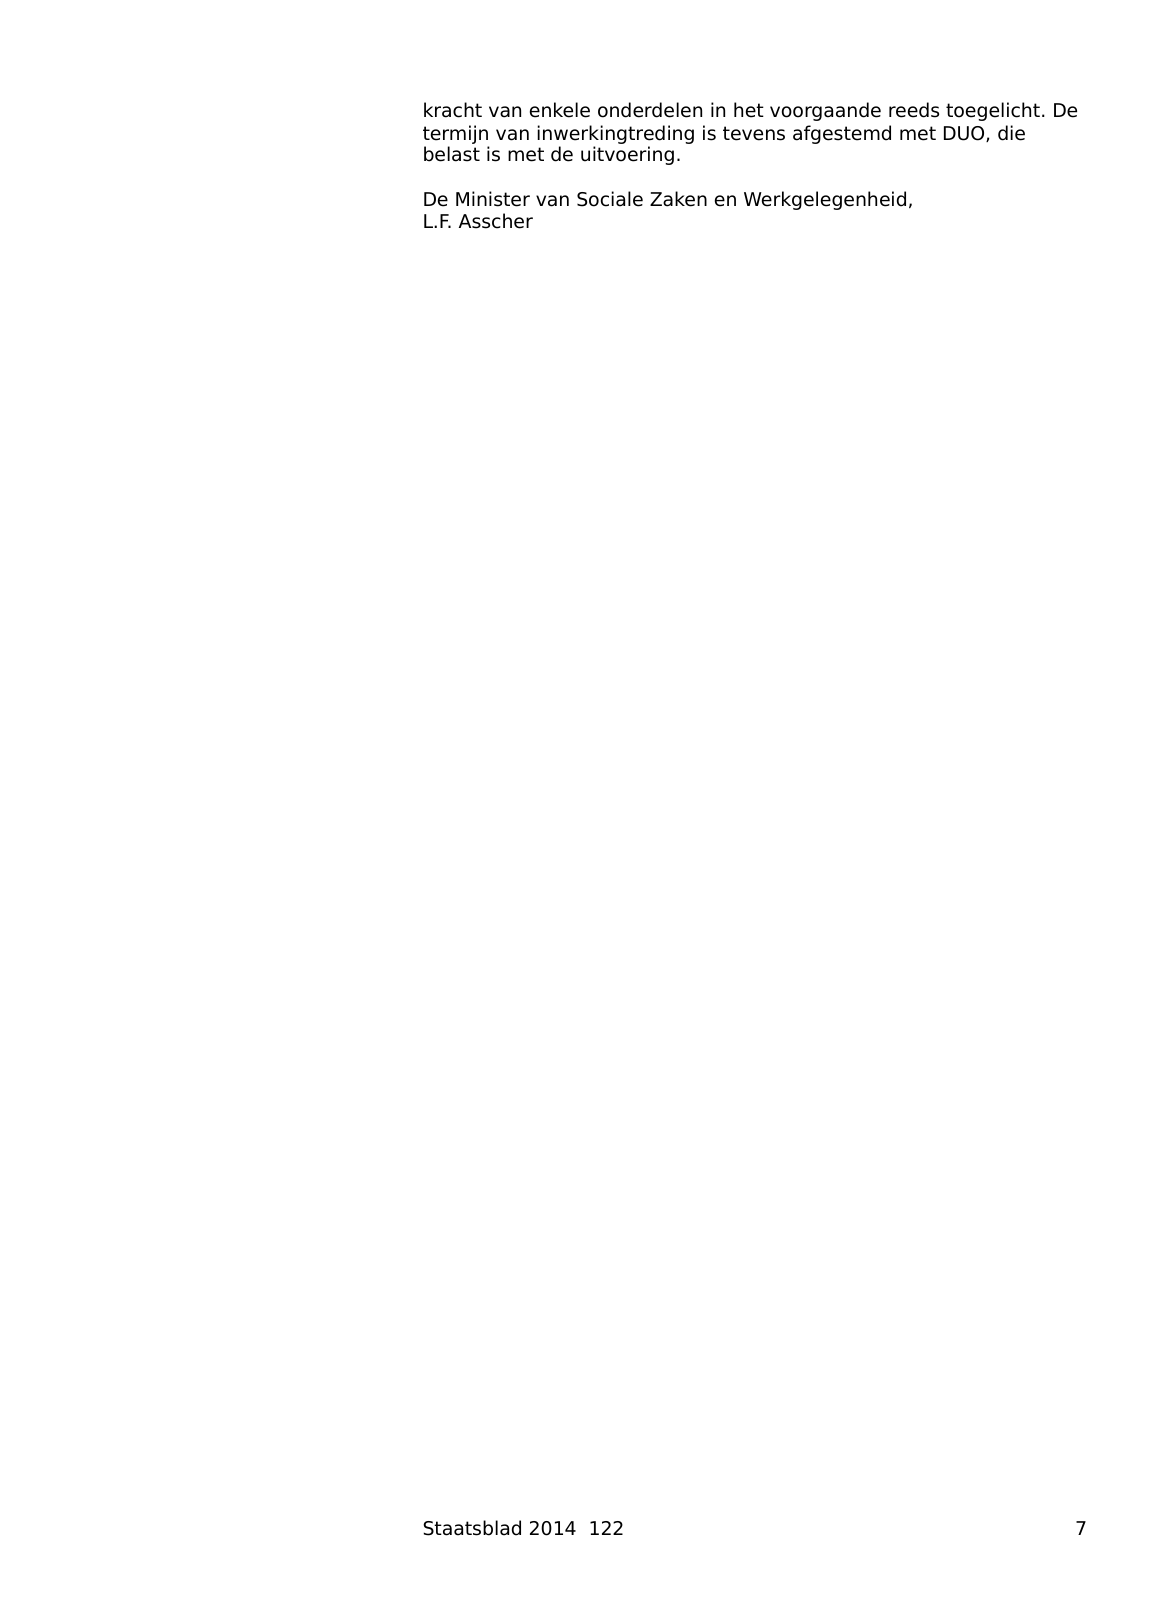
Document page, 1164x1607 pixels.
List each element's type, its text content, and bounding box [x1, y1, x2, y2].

text De Minister van Sociale Zaken en Werkgelegenheid, L.F. Asscher [422, 188, 1087, 232]
text kracht van enkele onderdelen in het voorgaande reeds toegelicht. De termijn van inwerkingtreding is tevens afgestemd met DUO, die belast is met de uitvoering. [422, 100, 1087, 166]
